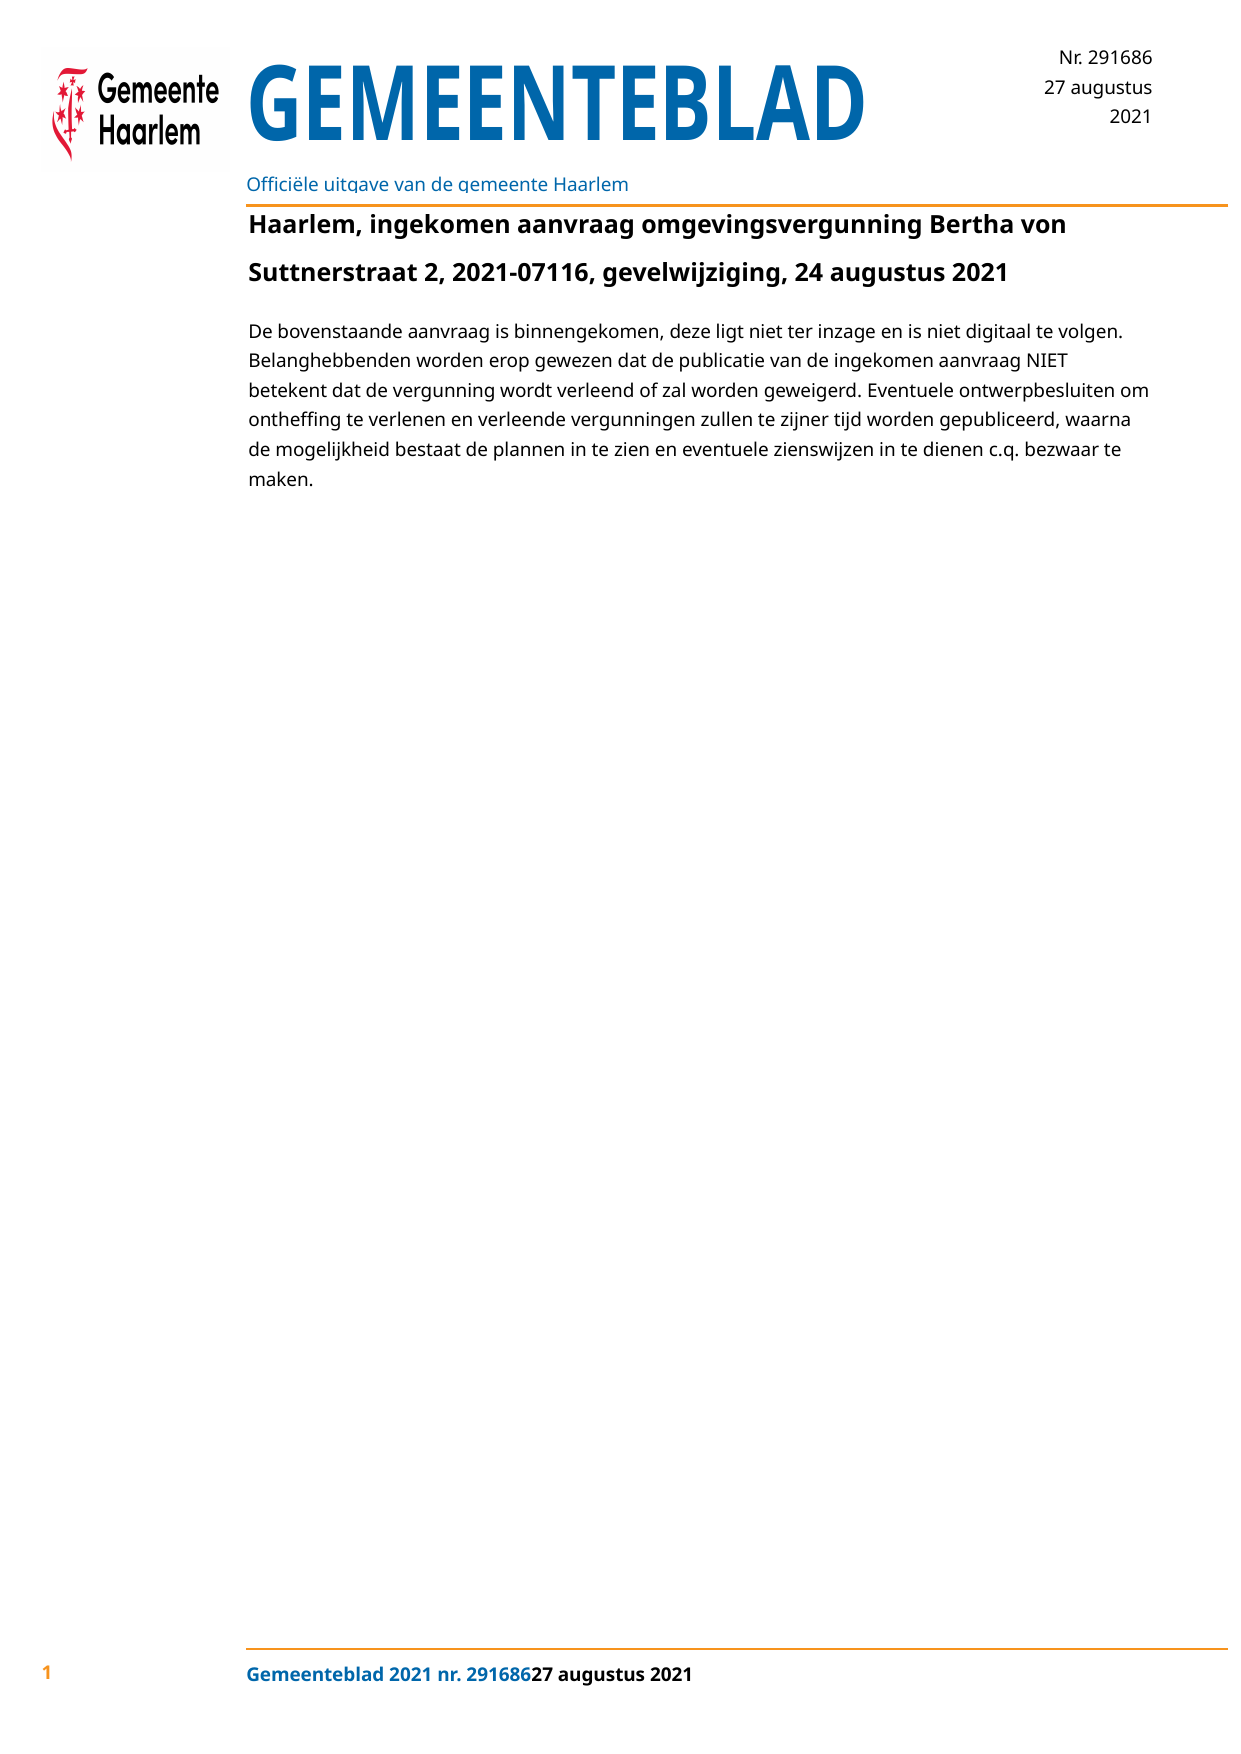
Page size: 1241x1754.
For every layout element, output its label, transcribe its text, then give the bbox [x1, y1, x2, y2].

text De bovenstaande aanvraag is binnengekomen, deze ligt niet ter inzage en is niet digitaal te volgen. Belanghebbenden worden erop gewezen dat de publicatie van de ingekomen aanvraag NIET betekent dat de vergunning wordt verleend of zal worden geweigerd. Eventuele ontwerpbesluiten om ontheffing te verlenen en verleende vergunningen zullen te zijner tijd worden gepubliceerd, waarna de mogelijkheid bestaat de plannen in te zien en eventuele zienswijzen in te dienen c.q. bezwaar te maken. [248, 318, 1152, 492]
text Haarlem, ingekomen aanvraag omgevingsvergunning Bertha von Suttnerstraat 2, 2021-07116, gevelwijziging, 24 augustus 2021 [248, 207, 1152, 288]
picture [41, 47, 231, 172]
